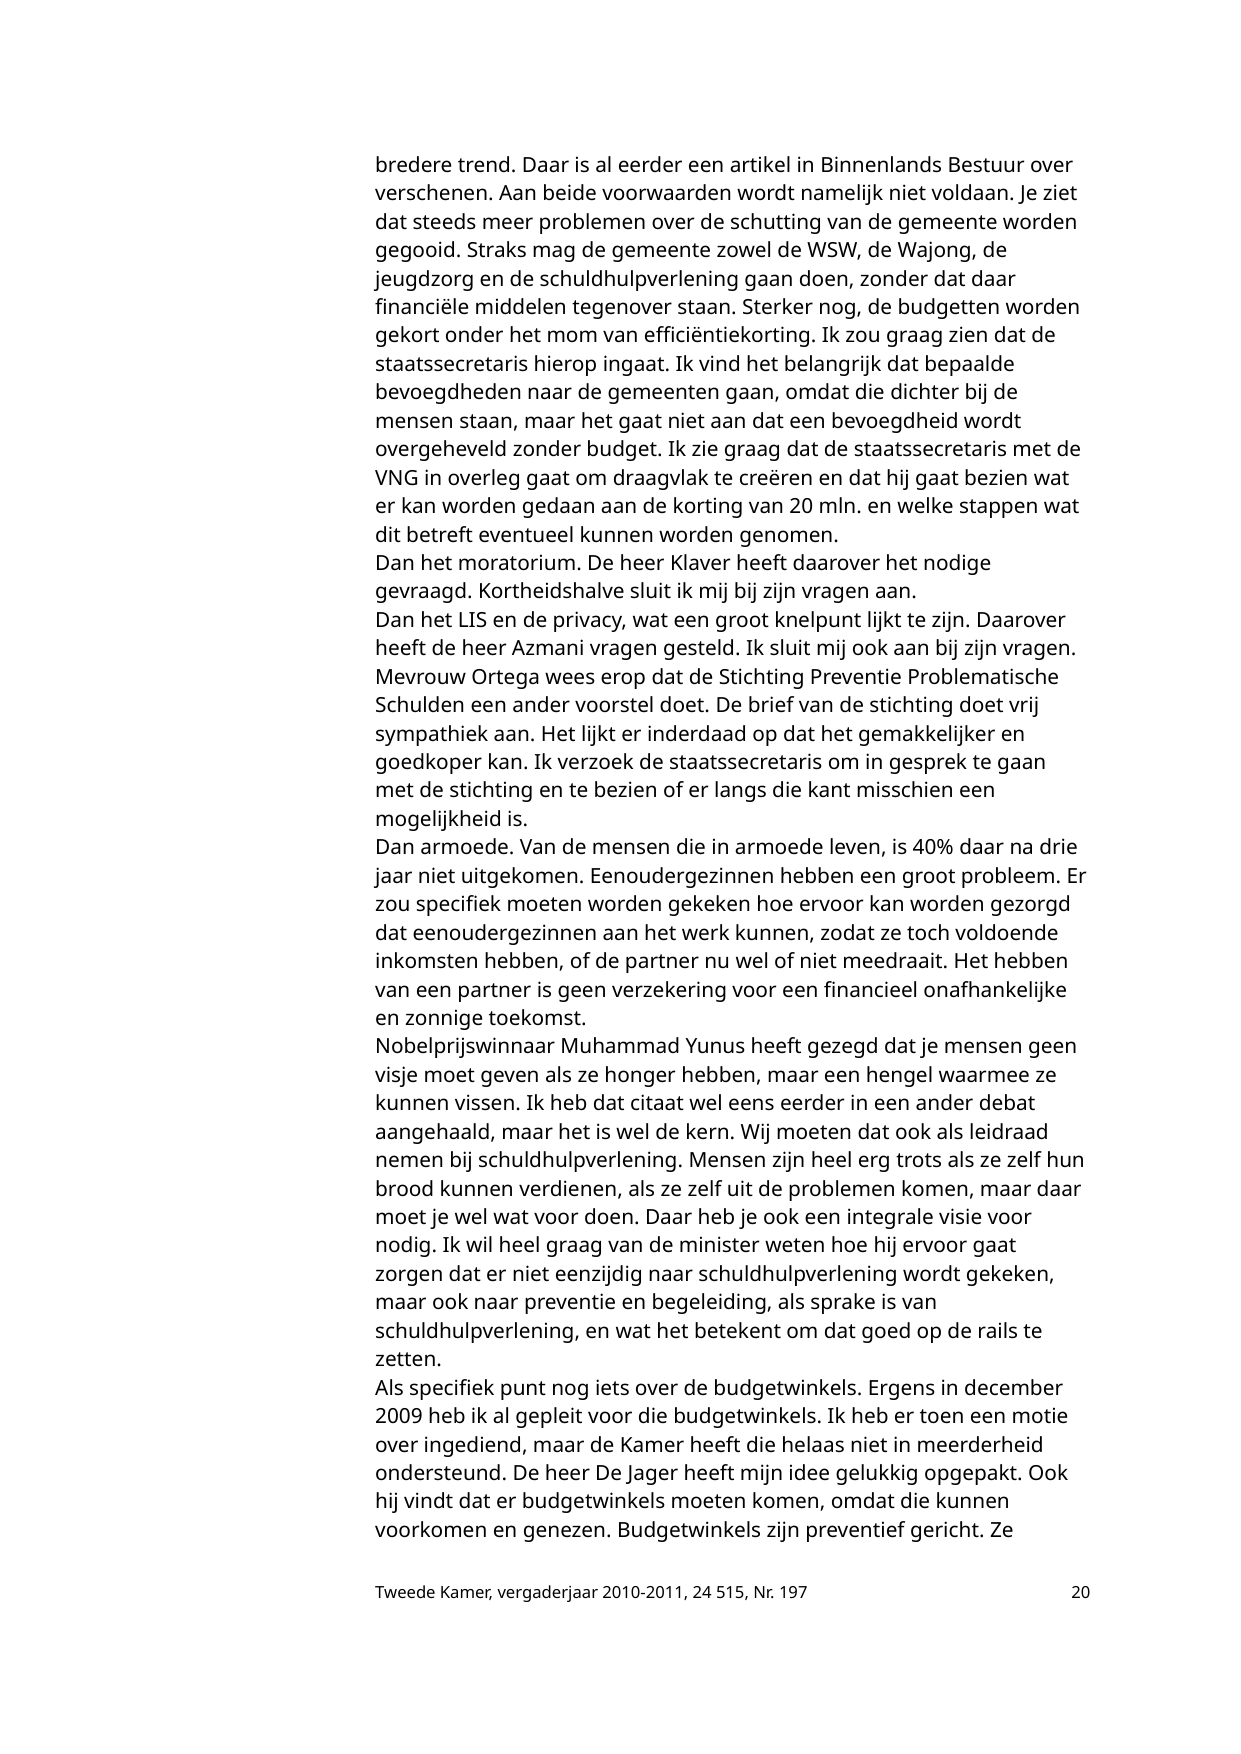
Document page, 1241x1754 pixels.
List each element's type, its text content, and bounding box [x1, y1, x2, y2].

text Dan armoede. Van de mensen die in armoede leven, is 40% daar na drie jaar niet uitgekomen. Eenoudergezinnen hebben een groot probleem. Er zou specifiek moeten worden gekeken hoe ervoor kan worden gezorgd dat eenoudergezinnen aan het werk kunnen, zodat ze toch voldoende inkomsten hebben, of de partner nu wel of niet meedraait. Het hebben van een partner is geen verzekering voor een financieel onafhankelijke en zonnige toekomst. [375, 832, 1090, 1032]
text Dan het moratorium. De heer Klaver heeft daarover het nodige gevraagd. Kortheidshalve sluit ik mij bij zijn vragen aan. [375, 548, 1090, 605]
text Als specifiek punt nog iets over de budgetwinkels. Ergens in december 2009 heb ik al gepleit voor die budgetwinkels. Ik heb er toen een motie over ingediend, maar de Kamer heeft die helaas niet in meerderheid ondersteund. De heer De Jager heeft mijn idee gelukkig opgepakt. Ook hij vindt dat er budgetwinkels moeten komen, omdat die kunnen voorkomen en genezen. Budgetwinkels zijn preventief gericht. Ze [375, 1373, 1090, 1543]
text bredere trend. Daar is al eerder een artikel in Binnenlands Bestuur over verschenen. Aan beide voorwaarden wordt namelijk niet voldaan. Je ziet dat steeds meer problemen over de schutting van de gemeente worden gegooid. Straks mag de gemeente zowel de WSW, de Wajong, de jeugdzorg en de schuldhulpverlening gaan doen, zonder dat daar financiële middelen tegenover staan. Sterker nog, de budgetten worden gekort onder het mom van efficiëntiekorting. Ik zou graag zien dat de staatssecretaris hierop ingaat. Ik vind het belangrijk dat bepaalde bevoegdheden naar de gemeenten gaan, omdat die dichter bij de mensen staan, maar het gaat niet aan dat een bevoegdheid wordt overgeheveld zonder budget. Ik zie graag dat de staatssecretaris met de VNG in overleg gaat om draagvlak te creëren en dat hij gaat bezien wat er kan worden gedaan aan de korting van 20 mln. en welke stappen wat dit betreft eventueel kunnen worden genomen. [375, 150, 1090, 548]
text Nobelprijswinnaar Muhammad Yunus heeft gezegd dat je mensen geen visje moet geven als ze honger hebben, maar een hengel waarmee ze kunnen vissen. Ik heb dat citaat wel eens eerder in een ander debat aangehaald, maar het is wel de kern. Wij moeten dat ook als leidraad nemen bij schuldhulpverlening. Mensen zijn heel erg trots als ze zelf hun brood kunnen verdienen, als ze zelf uit de problemen komen, maar daar moet je wel wat voor doen. Daar heb je ook een integrale visie voor nodig. Ik wil heel graag van de minister weten hoe hij ervoor gaat zorgen dat er niet eenzijdig naar schuldhulpverlening wordt gekeken, maar ook naar preventie en begeleiding, als sprake is van schuldhulpverlening, en wat het betekent om dat goed op de rails te zetten. [375, 1032, 1090, 1373]
text Dan het LIS en de privacy, wat een groot knelpunt lijkt te zijn. Daarover heeft de heer Azmani vragen gesteld. Ik sluit mij ook aan bij zijn vragen. Mevrouw Ortega wees erop dat de Stichting Preventie Problematische Schulden een ander voorstel doet. De brief van de stichting doet vrij sympathiek aan. Het lijkt er inderdaad op dat het gemakkelijker en goedkoper kan. Ik verzoek de staatssecretaris om in gesprek te gaan met de stichting en te bezien of er langs die kant misschien een mogelijkheid is. [375, 605, 1090, 832]
